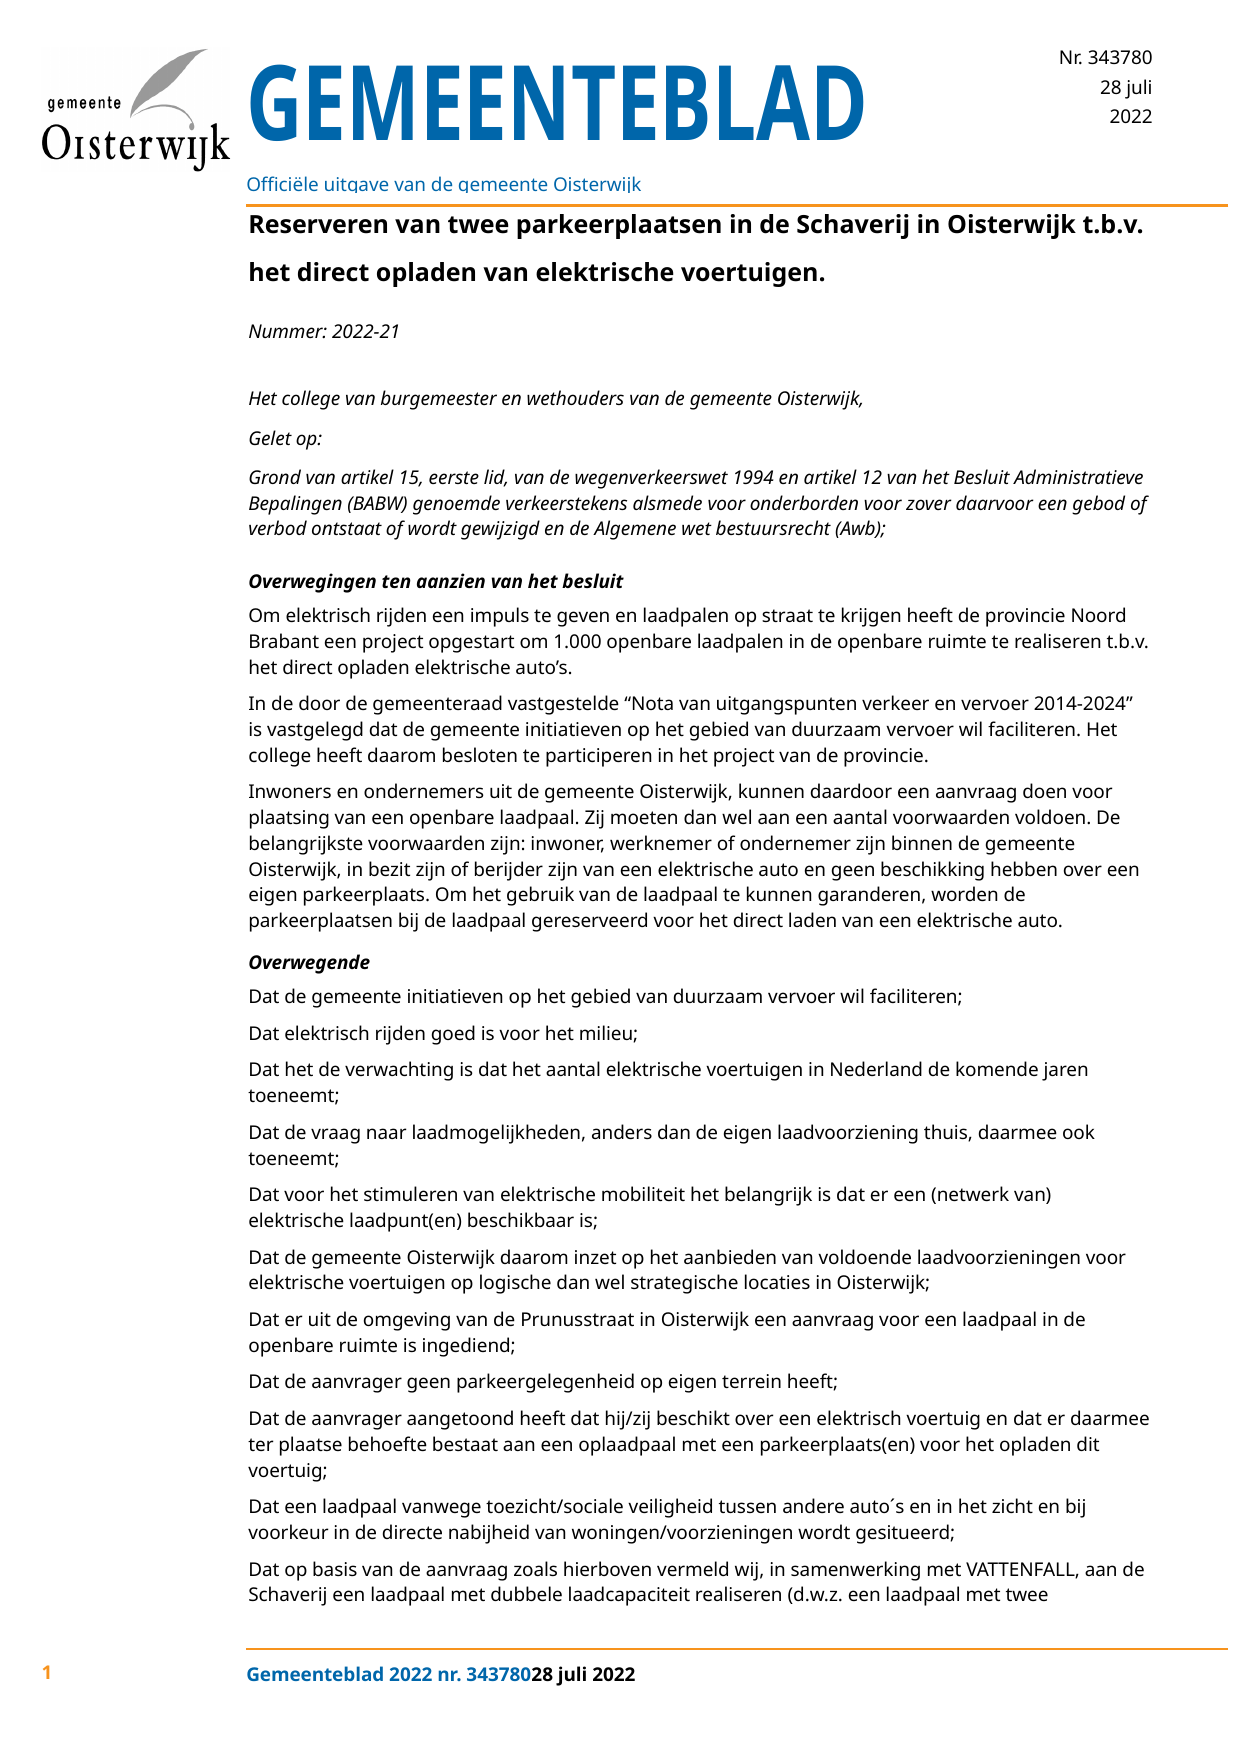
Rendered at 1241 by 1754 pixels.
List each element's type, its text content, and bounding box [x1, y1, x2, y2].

text Gelet op: [248, 425, 1152, 451]
text Het college van burgemeester en wethouders van de gemeente Oisterwijk, [248, 386, 1152, 411]
text Dat de aanvrager aangetoond heeft dat hij/zij beschikt over een elektrisch voertuig en dat er daarmee ter plaatse behoefte bestaat aan een oplaadpaal met een parkeerplaats(en) voor het opladen dit voertuig; [248, 1405, 1152, 1482]
text Dat de gemeente initiatieven op het gebied van duurzaam vervoer wil faciliteren; [248, 983, 1152, 1009]
picture [41, 47, 231, 172]
text Om elektrisch rijden een impuls te geven en laadpalen op straat te krijgen heeft de provincie Noord Brabant een project opgestart om 1.000 openbare laadpalen in de openbare ruimte te realiseren t.b.v. het direct opladen elektrische auto’s. [248, 602, 1152, 680]
text Dat voor het stimuleren van elektrische mobiliteit het belangrijk is dat er een (netwerk van) elektrische laadpunt(en) beschikbaar is; [248, 1181, 1152, 1233]
text In de door de gemeenteraad vastgestelde “Nota van uitgangspunten verkeer en vervoer 2014-2024” is vastgelegd dat de gemeente initiatieven op het gebied van duurzaam vervoer wil faciliteren. Het college heeft daarom besloten te participeren in het project van de provincie. [248, 691, 1152, 768]
text Dat elektrisch rijden goed is voor het milieu; [248, 1020, 1152, 1046]
text Grond van artikel 15, eerste lid, van de wegenverkeerswet 1994 en artikel 12 van het Besluit Administratieve Bepalingen (BABW) genoemde verkeerstekens alsmede voor onderborden voor zover daarvoor een gebod of verbod ontstaat of wordt gewijzigd en de Algemene wet bestuursrecht (Awb); [248, 464, 1152, 541]
text Dat de gemeente Oisterwijk daarom inzet op het aanbieden van voldoende laadvoorzieningen voor elektrische voertuigen op logische dan wel strategische locaties in Oisterwijk; [248, 1244, 1152, 1295]
text Dat een laadpaal vanwege toezicht/sociale veiligheid tussen andere auto´s en in het zicht en bij voorkeur in de directe nabijheid van woningen/voorzieningen wordt gesitueerd; [248, 1493, 1152, 1545]
text Inwoners en ondernemers uit de gemeente Oisterwijk, kunnen daardoor een aanvraag doen voor plaatsing van een openbare laadpaal. Zij moeten dan wel aan een aantal voorwaarden voldoen. De belangrijkste voorwaarden zijn: inwoner, werknemer of ondernemer zijn binnen de gemeente Oisterwijk, in bezit zijn of berijder zijn van een elektrische auto en geen beschikking hebben over een eigen parkeerplaats. Om het gebruik van de laadpaal te kunnen garanderen, worden de parkeerplaatsen bij de laadpaal gereserveerd voor het direct laden van een elektrische auto. [248, 779, 1152, 933]
text Nummer: 2022-21 [248, 318, 1152, 344]
text Dat de aanvrager geen parkeergelegenheid op eigen terrein heeft; [248, 1369, 1152, 1394]
text Dat het de verwachting is dat het aantal elektrische voertuigen in Nederland de komende jaren toeneemt; [248, 1057, 1152, 1108]
text Dat er uit de omgeving van de Prunusstraat in Oisterwijk een aanvraag voor een laadpaal in de openbare ruimte is ingediend; [248, 1306, 1152, 1358]
text Dat de vraag naar laadmogelijkheden, anders dan de eigen laadvoorziening thuis, daarmee ook toeneemt; [248, 1119, 1152, 1171]
text Overwegingen ten aanzien van het besluit [248, 568, 1152, 594]
text Reserveren van twee parkeerplaatsen in de Schaverij in Oisterwijk t.b.v. het direct opladen van elektrische voertuigen. [248, 207, 1152, 288]
text Dat op basis van de aanvraag zoals hierboven vermeld wij, in samenwerking met VATTENFALL, aan de Schaverij een laadpaal met dubbele laadcapaciteit realiseren (d.w.z. een laadpaal met twee [248, 1556, 1152, 1607]
text Overwegende [248, 949, 1152, 975]
